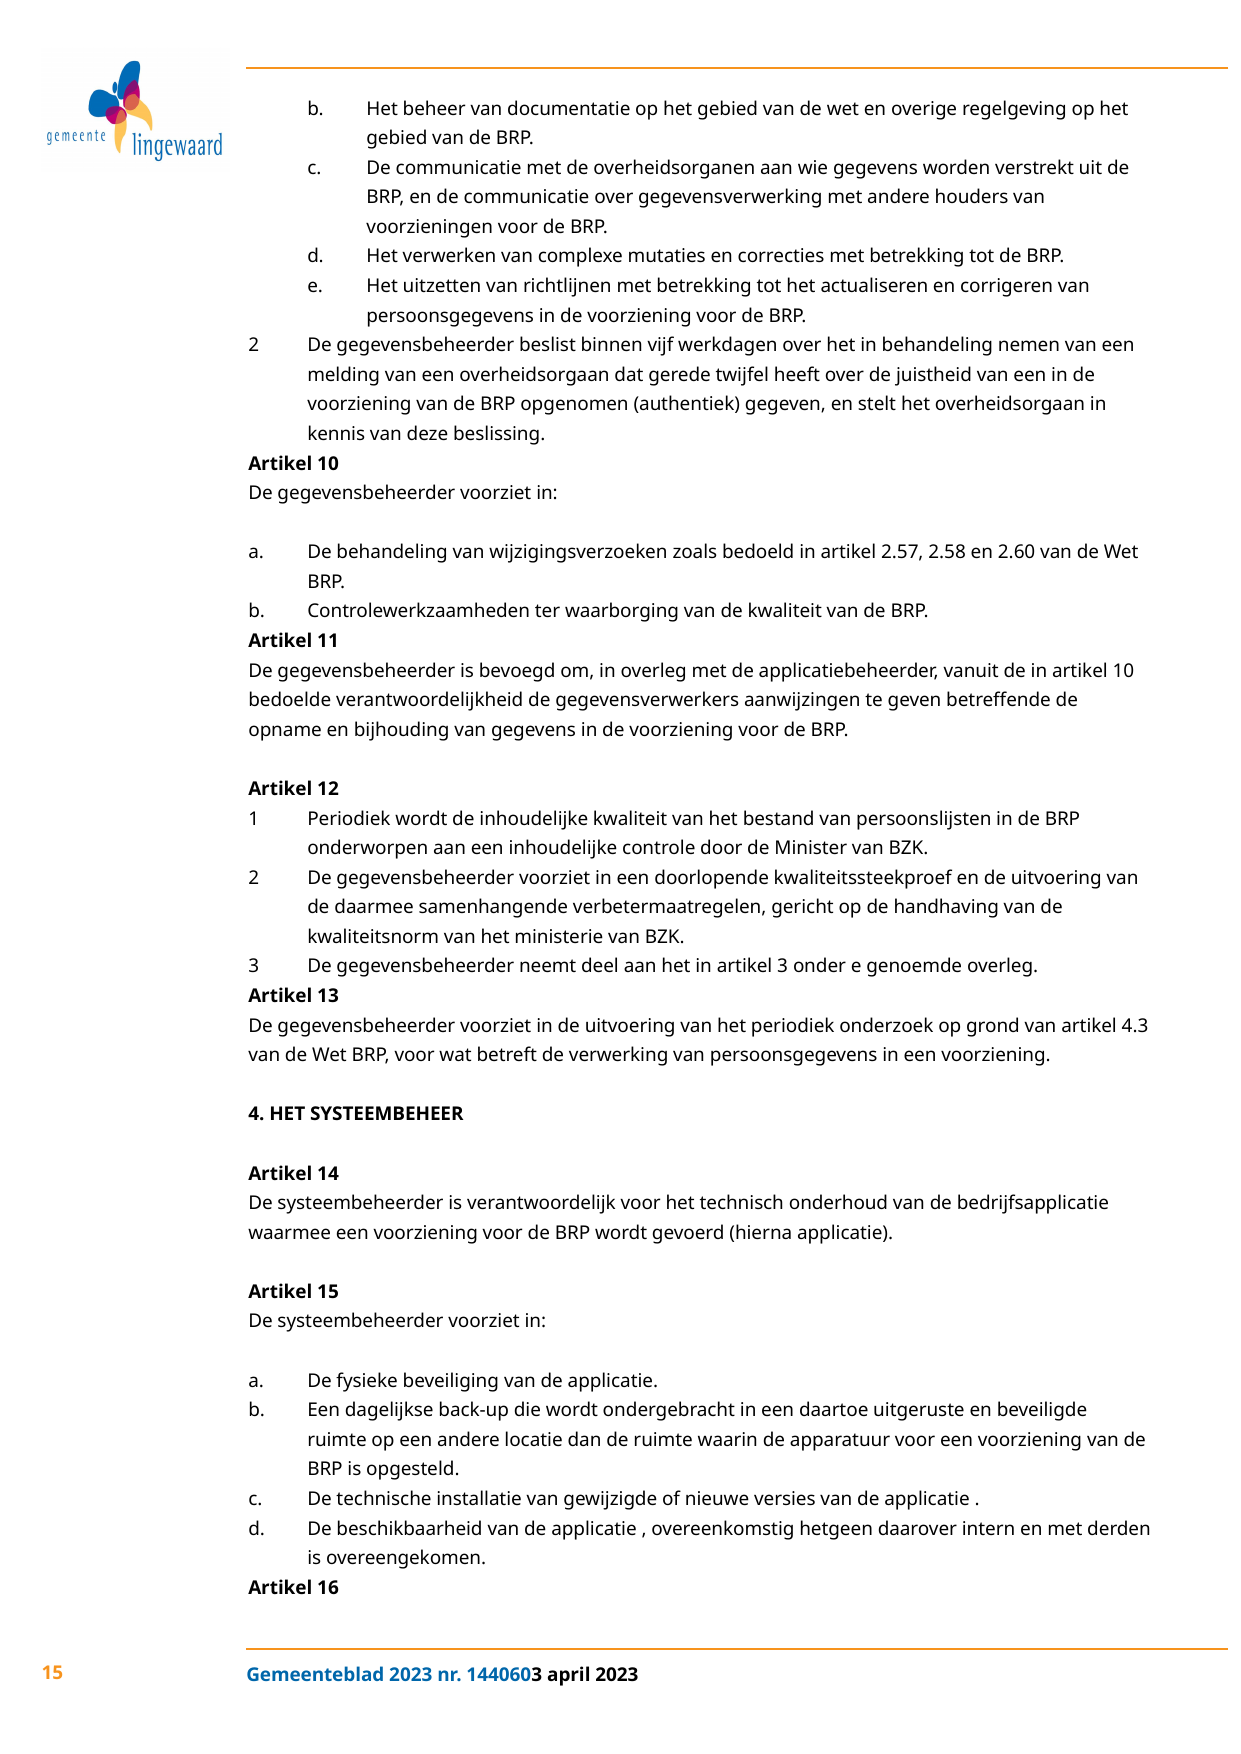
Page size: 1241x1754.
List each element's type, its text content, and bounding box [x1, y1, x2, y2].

text Artikel 12 [248, 775, 1152, 801]
list De technische installatie van gewijzigde of nieuwe versies van de applicatie . [248, 1485, 1152, 1511]
text De systeembeheerder voorziet in: [248, 1308, 1152, 1333]
list Een dagelijkse back-up die wordt ondergebracht in een daartoe uitgeruste en beveiligde ruimte op een andere locatie dan de ruimte waarin de apparatuur voor een voorziening van de BRP is opgesteld. [248, 1396, 1152, 1481]
list De behandeling van wijzigingsverzoeken zoals bedoeld in artikel 2.57, 2.58 en 2.60 van de Wet BRP. [248, 538, 1152, 594]
text Artikel 10 [248, 450, 1152, 476]
list Het verwerken van complexe mutaties en correcties met betrekking tot de BRP. [307, 243, 1152, 268]
list De communicatie met de overheidsorganen aan wie gegevens worden verstrekt uit de BRP, en de communicatie over gegevensverwerking met andere houders van voorzieningen voor de BRP. [307, 154, 1152, 239]
text De gegevensbeheerder is bevoegd om, in overleg met de applicatiebeheerder, vanuit de in artikel 10 bedoelde verantwoordelijkheid de gegevensverwerkers aanwijzingen te geven betreffende de opname en bijhouding van gegevens in de voorziening voor de BRP. [248, 657, 1152, 742]
text De gegevensbeheerder voorziet in de uitvoering van het periodiek onderzoek op grond van artikel 4.3 van de Wet BRP, voor wat betreft de verwerking van persoonsgegevens in een voorziening. [248, 1012, 1152, 1067]
text Artikel 11 [248, 627, 1152, 653]
text 4. HET SYSTEEMBEHEER [248, 1101, 1152, 1126]
list De gegevensbeheerder voorziet in een doorlopende kwaliteitssteekproef en de uitvoering van de daarmee samenhangende verbetermaatregelen, gericht op de handhaving van de kwaliteitsnorm van het ministerie van BZK. [248, 864, 1152, 949]
text Artikel 13 [248, 982, 1152, 1008]
list Het beheer van documentatie op het gebied van de wet en overige regelgeving op het gebied van de BRP. [307, 95, 1152, 150]
text Artikel 16 [248, 1574, 1152, 1600]
picture [41, 47, 231, 172]
text De systeembeheerder is verantwoordelijk voor het technisch onderhoud van de bedrijfsapplicatie waarmee een voorziening voor de BRP wordt gevoerd (hierna applicatie). [248, 1189, 1152, 1245]
text Artikel 15 [248, 1278, 1152, 1304]
list Het uitzetten van richtlijnen met betrekking tot het actualiseren en corrigeren van persoonsgegevens in de voorziening voor de BRP. [307, 272, 1152, 328]
list De fysieke beveiliging van de applicatie. [248, 1367, 1152, 1393]
list De gegevensbeheerder neemt deel aan het in artikel 3 onder e genoemde overleg. [248, 953, 1152, 978]
list Periodiek wordt de inhoudelijke kwaliteit van het bestand van persoonslijsten in de BRP onderworpen aan een inhoudelijke controle door de Minister van BZK. [248, 805, 1152, 860]
text Artikel 14 [248, 1160, 1152, 1186]
list De beschikbaarheid van de applicatie , overeenkomstig hetgeen daarover intern en met derden is overeengekomen. [248, 1515, 1152, 1570]
list Controlewerkzaamheden ter waarborging van de kwaliteit van de BRP. [248, 598, 1152, 623]
text De gegevensbeheerder voorziet in: [248, 479, 1152, 505]
list De gegevensbeheerder beslist binnen vijf werkdagen over het in behandeling nemen van een melding van een overheidsorgaan dat gerede twijfel heeft over de juistheid van een in de voorziening van de BRP opgenomen (authentiek) gegeven, en stelt het overheidsorgaan in kennis van deze beslissing. [248, 331, 1152, 446]
